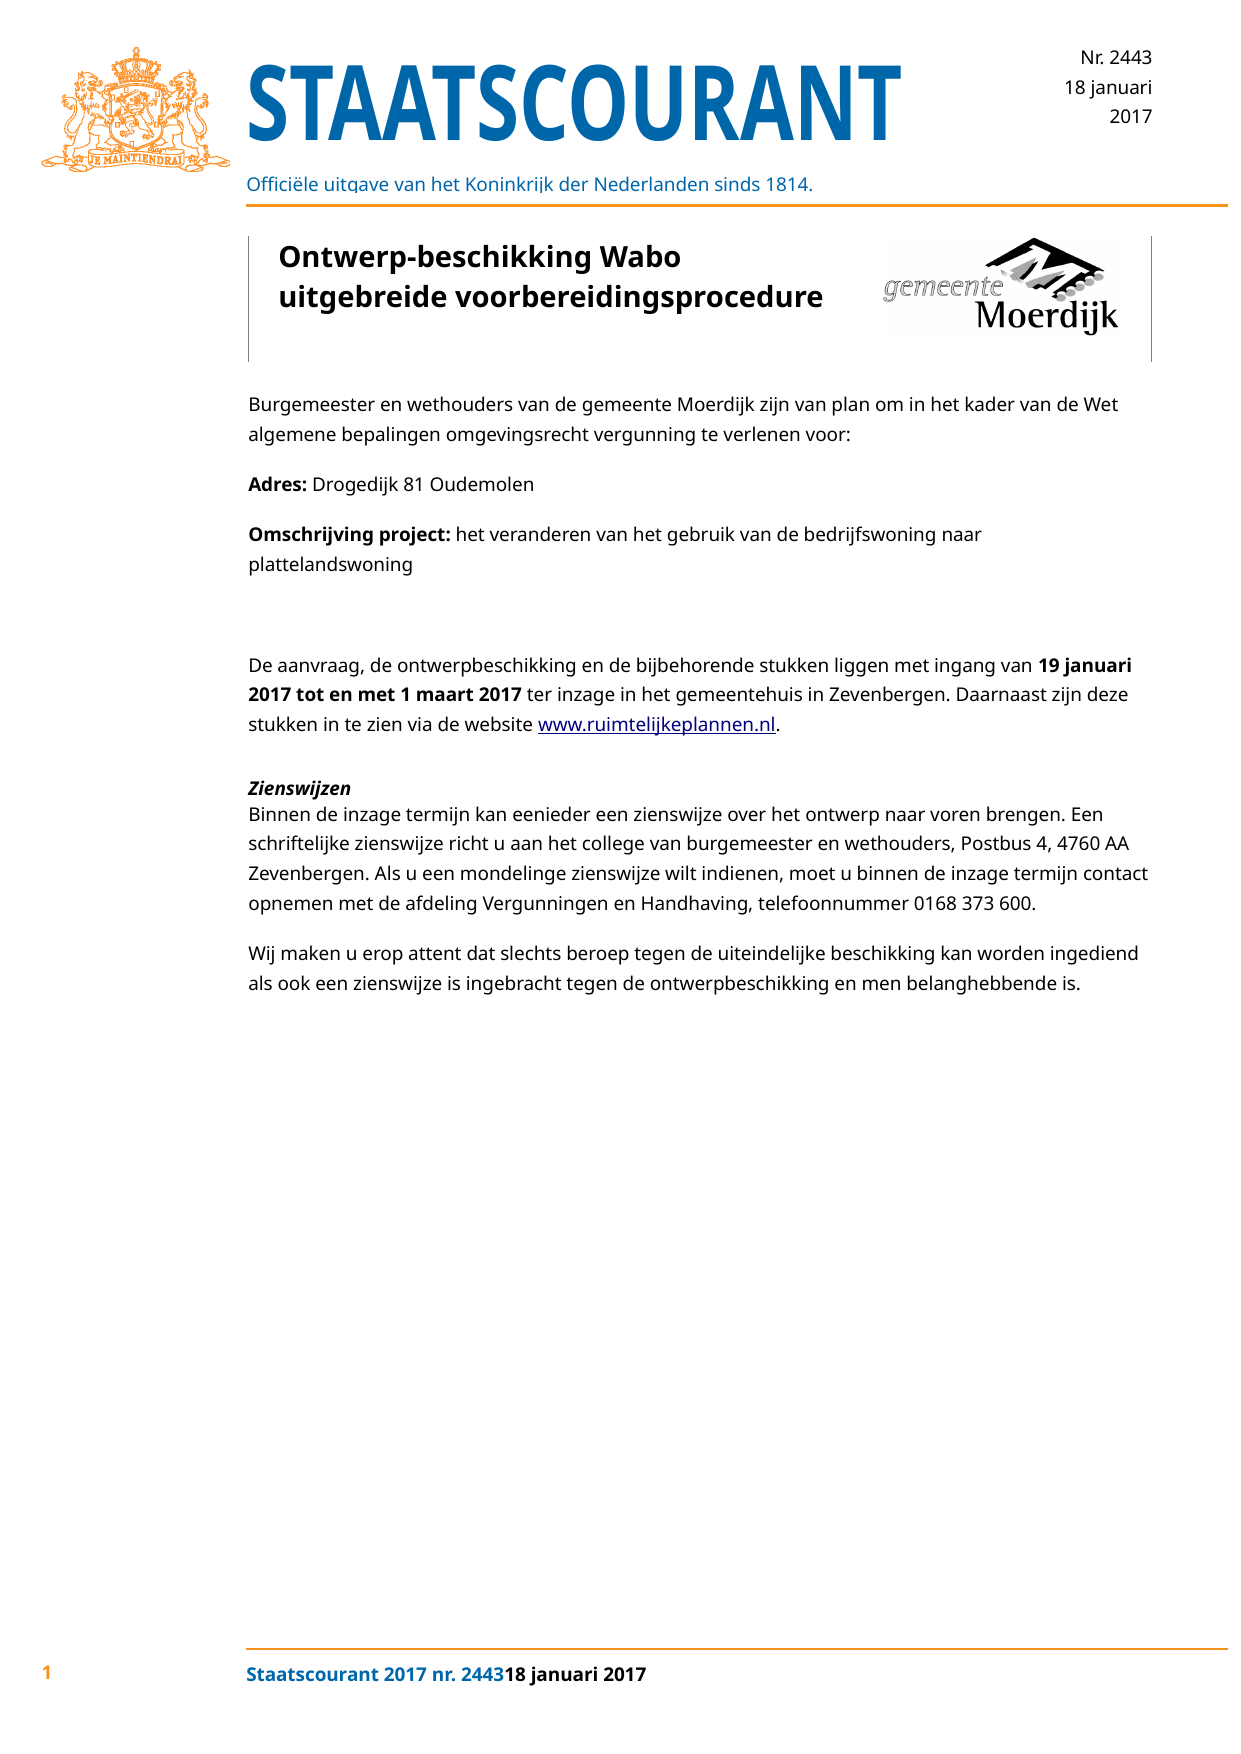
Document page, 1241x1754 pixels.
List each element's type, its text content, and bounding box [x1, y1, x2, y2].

text Binnen de inzage termijn kan eenieder een zienswijze over het ontwerp naar voren brengen. Een schriftelijke zienswijze richt u aan het college van burgemeester en wethouders, Postbus 4, 4760 AA Zevenbergen. Als u een mondelinge zienswijze wilt indienen, moet u binnen de inzage termijn contact opnemen met de afdeling Vergunningen en Handhaving, telefoonnummer 0168 373 600. [248, 801, 1152, 915]
table_header [850, 236, 1151, 362]
text Adres: Drogedijk 81 Oudemolen [248, 471, 1152, 497]
text Burgemeester en wethouders van de gemeente Moerdijk zijn van plan om in het kader van de Wet algemene bepalingen omgevingsrecht vergunning te verlenen voor: [248, 391, 1152, 447]
text Zienswijzen [248, 775, 1152, 801]
text De aanvraag, de ontwerpbeschikking en de bijbehorende stukken liggen met ingang van 19 januari 2017 tot en met 1 maart 2017 ter inzage in het gemeentehuis in Zevenbergen. Daarnaast zijn deze stukken in te zien via de website www.ruimtelijkeplannen.nl. [248, 652, 1152, 737]
text Wij maken u erop attent dat slechts beroep tegen de uiteindelijke beschikking kan worden ingediend als ook een zienswijze is ingebracht tegen de ontwerpbeschikking en men belanghebbende is. [248, 940, 1152, 995]
picture [882, 236, 1119, 336]
table_header Ontwerp-beschikking Wabo uitgebreide voorbereidingsprocedure [249, 236, 850, 362]
text Omschrijving project: het veranderen van het gebruik van de bedrijfswoning naar plattelandswoning [248, 522, 1152, 577]
picture [41, 47, 231, 172]
